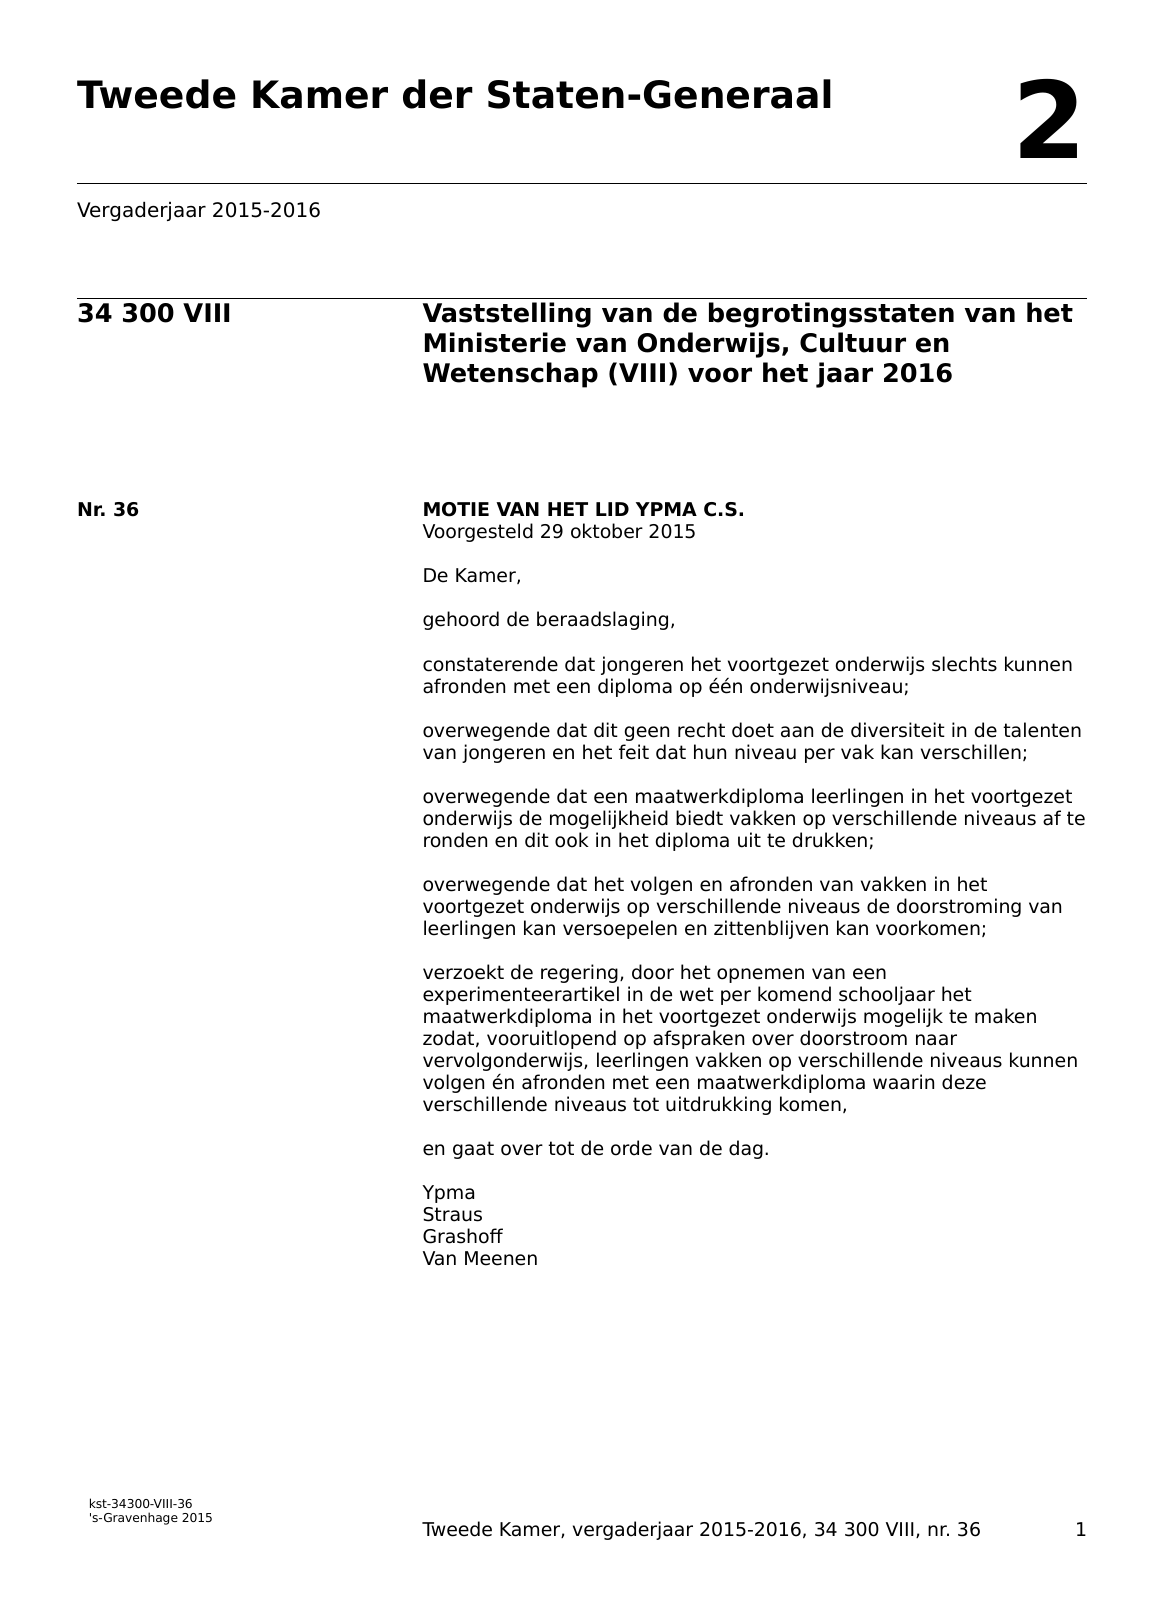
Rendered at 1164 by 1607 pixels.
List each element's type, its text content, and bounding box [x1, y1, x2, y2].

text Straus [422, 1204, 1087, 1226]
text en gaat over tot de orde van de dag. [422, 1138, 1087, 1160]
table_header Tweede Kamer der Staten-Generaal [77, 59, 886, 183]
text verzoekt de regering, door het opnemen van een experimenteerartikel in de wet per komend schooljaar het maatwerkdiploma in het voortgezet onderwijs mogelijk te maken zodat, vooruitlopend op afspraken over doorstroom naar vervolgonderwijs, leerlingen vakken op verschillende niveaus kunnen volgen én afronden met een maatwerkdiploma waarin deze verschillende niveaus tot uitdrukking komen, [422, 962, 1087, 1116]
text Grashoff [422, 1226, 1087, 1248]
text constaterende dat jongeren het voortgezet onderwijs slechts kunnen afronden met een diploma op één onderwijsniveau; [422, 653, 1087, 697]
text overwegende dat een maatwerkdiploma leerlingen in het voortgezet onderwijs de mogelijkheid biedt vakken op verschillende niveaus af te ronden en dit ook in het diploma uit te drukken; [422, 786, 1087, 852]
subtitle 34 300 VIII Vaststelling van de begrotingsstaten van het Ministerie van Onderwijs, Cultuur en Wetenschap (VIII) voor het jaar 2016 [77, 299, 1087, 388]
text Van Meenen [422, 1248, 1087, 1270]
subtitle Nr. 36 MOTIE VAN HET LID YPMA C.S. [77, 499, 1087, 521]
text Voorgesteld 29 oktober 2015 [422, 521, 1087, 543]
table_header 2 [886, 59, 1087, 183]
table_cell Vergaderjaar 2015-2016 [77, 184, 1087, 298]
text Ypma [422, 1182, 1087, 1204]
text overwegende dat dit geen recht doet aan de diversiteit in de talenten van jongeren en het feit dat hun niveau per vak kan verschillen; [422, 720, 1087, 764]
text De Kamer, [422, 565, 1087, 587]
text gehoord de beraadslaging, [422, 609, 1087, 631]
text 's-Gravenhage 2015 [88, 1511, 323, 1525]
text kst-34300-VIII-36 [88, 1497, 323, 1511]
text overwegende dat het volgen en afronden van vakken in het voortgezet onderwijs op verschillende niveaus de doorstroming van leerlingen kan versoepelen en zittenblijven kan voorkomen; [422, 874, 1087, 940]
